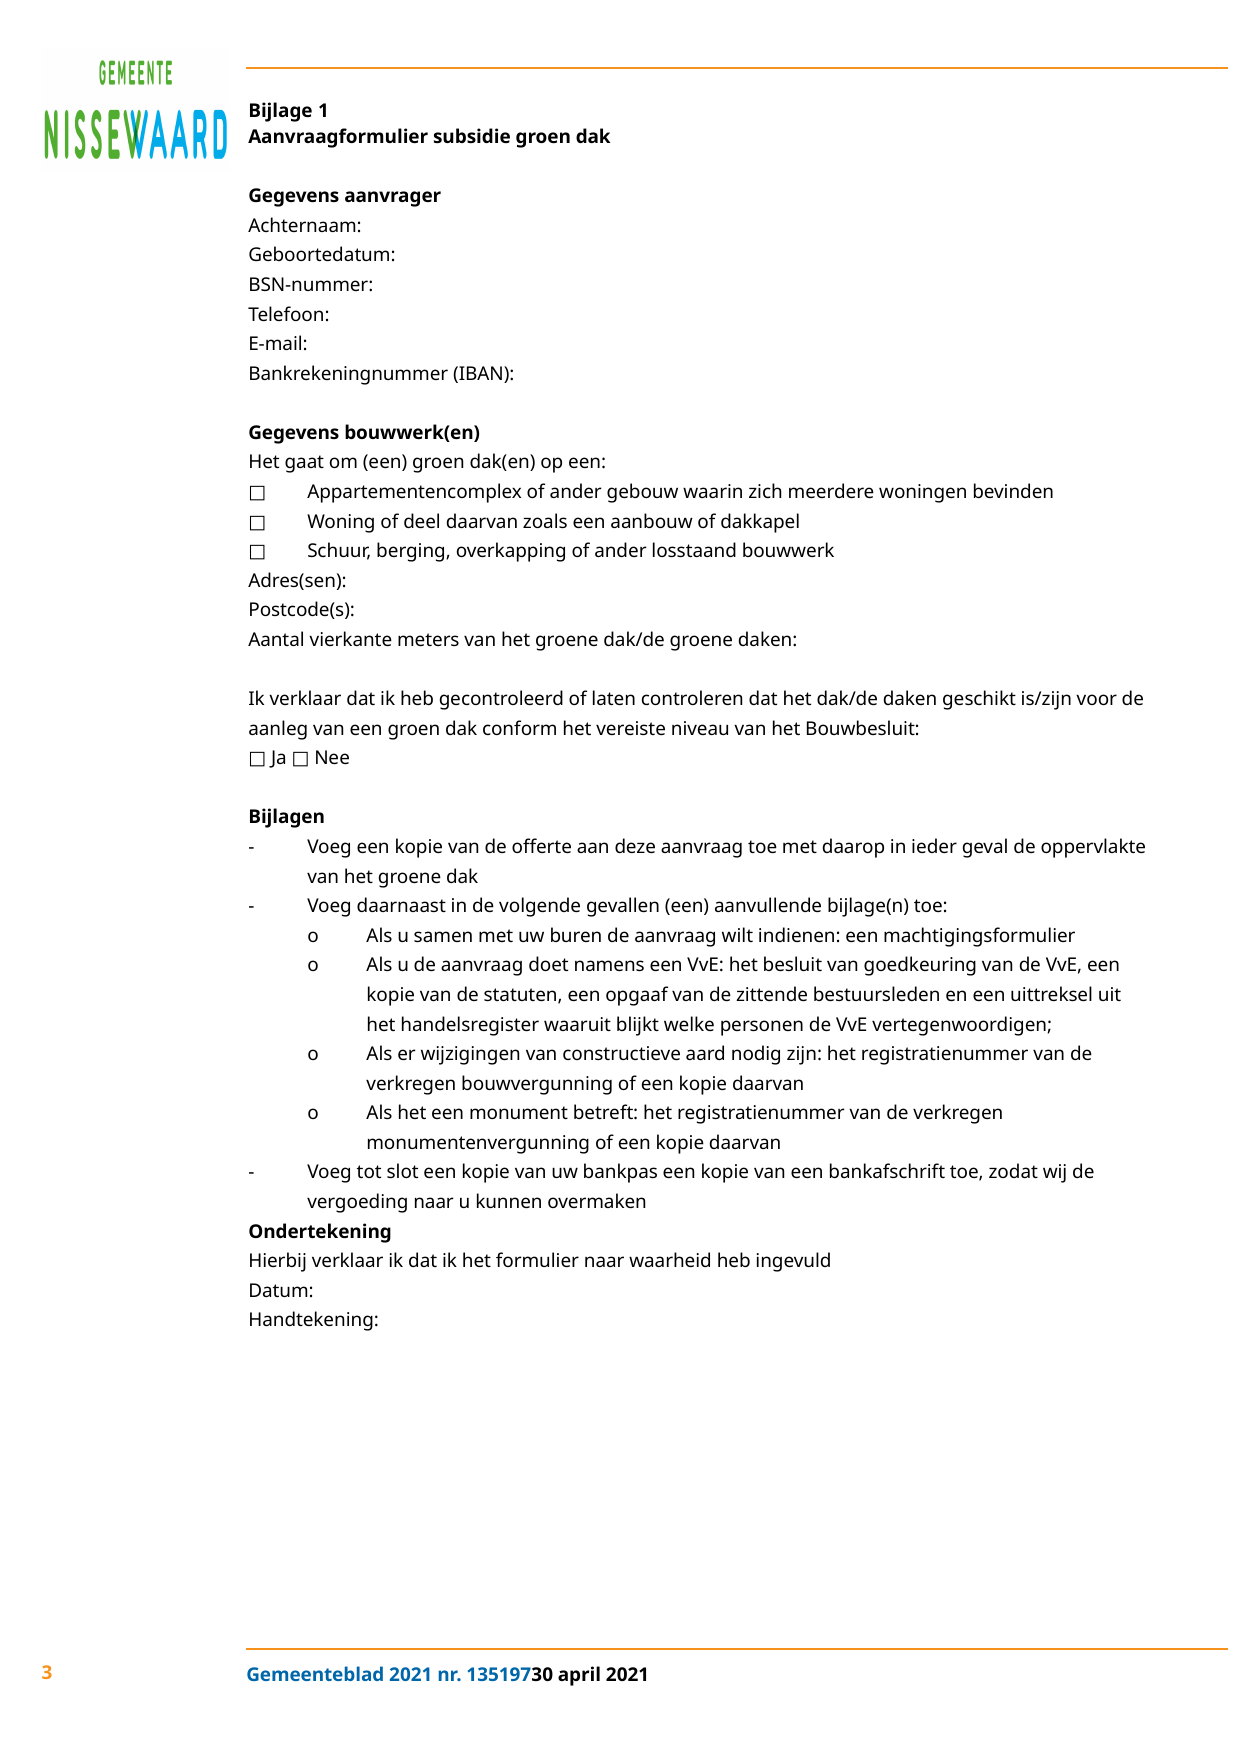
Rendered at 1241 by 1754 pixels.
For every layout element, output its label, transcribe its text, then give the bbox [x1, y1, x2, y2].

text Bankrekeningnummer (IBAN): [248, 360, 1152, 386]
text Bijlage 1 [248, 95, 1152, 123]
list Woning of deel daarvan zoals een aanbouw of dakkapel [248, 508, 1152, 534]
picture [41, 47, 231, 172]
list Als er wijzigingen van constructieve aard nodig zijn: het registratienummer van de verkregen bouwvergunning of een kopie daarvan [307, 1040, 1152, 1096]
text Bijlagen [248, 804, 1152, 829]
text Geboortedatum: [248, 242, 1152, 267]
text □ Ja □ Nee [248, 744, 1152, 770]
text Handtekening: [248, 1307, 1152, 1332]
text Datum: [248, 1277, 1152, 1303]
list Voeg een kopie van de offerte aan deze aanvraag toe met daarop in ieder geval de oppervlakte van het groene dak [248, 833, 1152, 889]
text Aanvraagformulier subsidie groen dak [248, 123, 1152, 149]
text E-mail: [248, 330, 1152, 356]
text Aantal vierkante meters van het groene dak/de groene daken: [248, 626, 1152, 652]
text Postcode(s): [248, 597, 1152, 622]
text Gegevens aanvrager [248, 182, 1152, 208]
list Appartementencomplex of ander gebouw waarin zich meerdere woningen bevinden [248, 478, 1152, 504]
list Als u de aanvraag doet namens een VvE: het besluit van goedkeuring van de VvE, een kopie van de statuten, een opgaaf van de zittende bestuursleden en een uittreksel uit het handelsregister waaruit blijkt welke personen de VvE vertegenwoordigen; [307, 952, 1152, 1037]
list Als het een monument betreft: het registratienummer van de verkregen monumentenvergunning of een kopie daarvan [307, 1099, 1152, 1155]
text Ik verklaar dat ik heb gecontroleerd of laten controleren dat het dak/de daken geschikt is/zijn voor de aanleg van een groen dak conform het vereiste niveau van het Bouwbesluit: [248, 685, 1152, 741]
text Gegevens bouwwerk(en) [248, 419, 1152, 445]
text BSN-nummer: [248, 271, 1152, 297]
text Adres(sen): [248, 567, 1152, 593]
list Schuur, berging, overkapping of ander losstaand bouwwerk [248, 537, 1152, 563]
text Hierbij verklaar ik dat ik het formulier naar waarheid heb ingevuld [248, 1247, 1152, 1273]
text Achternaam: [248, 212, 1152, 238]
text Het gaat om (een) groen dak(en) op een: [248, 449, 1152, 474]
list Voeg daarnaast in de volgende gevallen (een) aanvullende bijlage(n) toe: [248, 892, 1152, 918]
list Voeg tot slot een kopie van uw bankpas een kopie van een bankafschrift toe, zodat wij de vergoeding naar u kunnen overmaken [248, 1159, 1152, 1214]
text Ondertekening [248, 1218, 1152, 1244]
list Als u samen met uw buren de aanvraag wilt indienen: een machtigingsformulier [307, 922, 1152, 948]
text Telefoon: [248, 301, 1152, 327]
